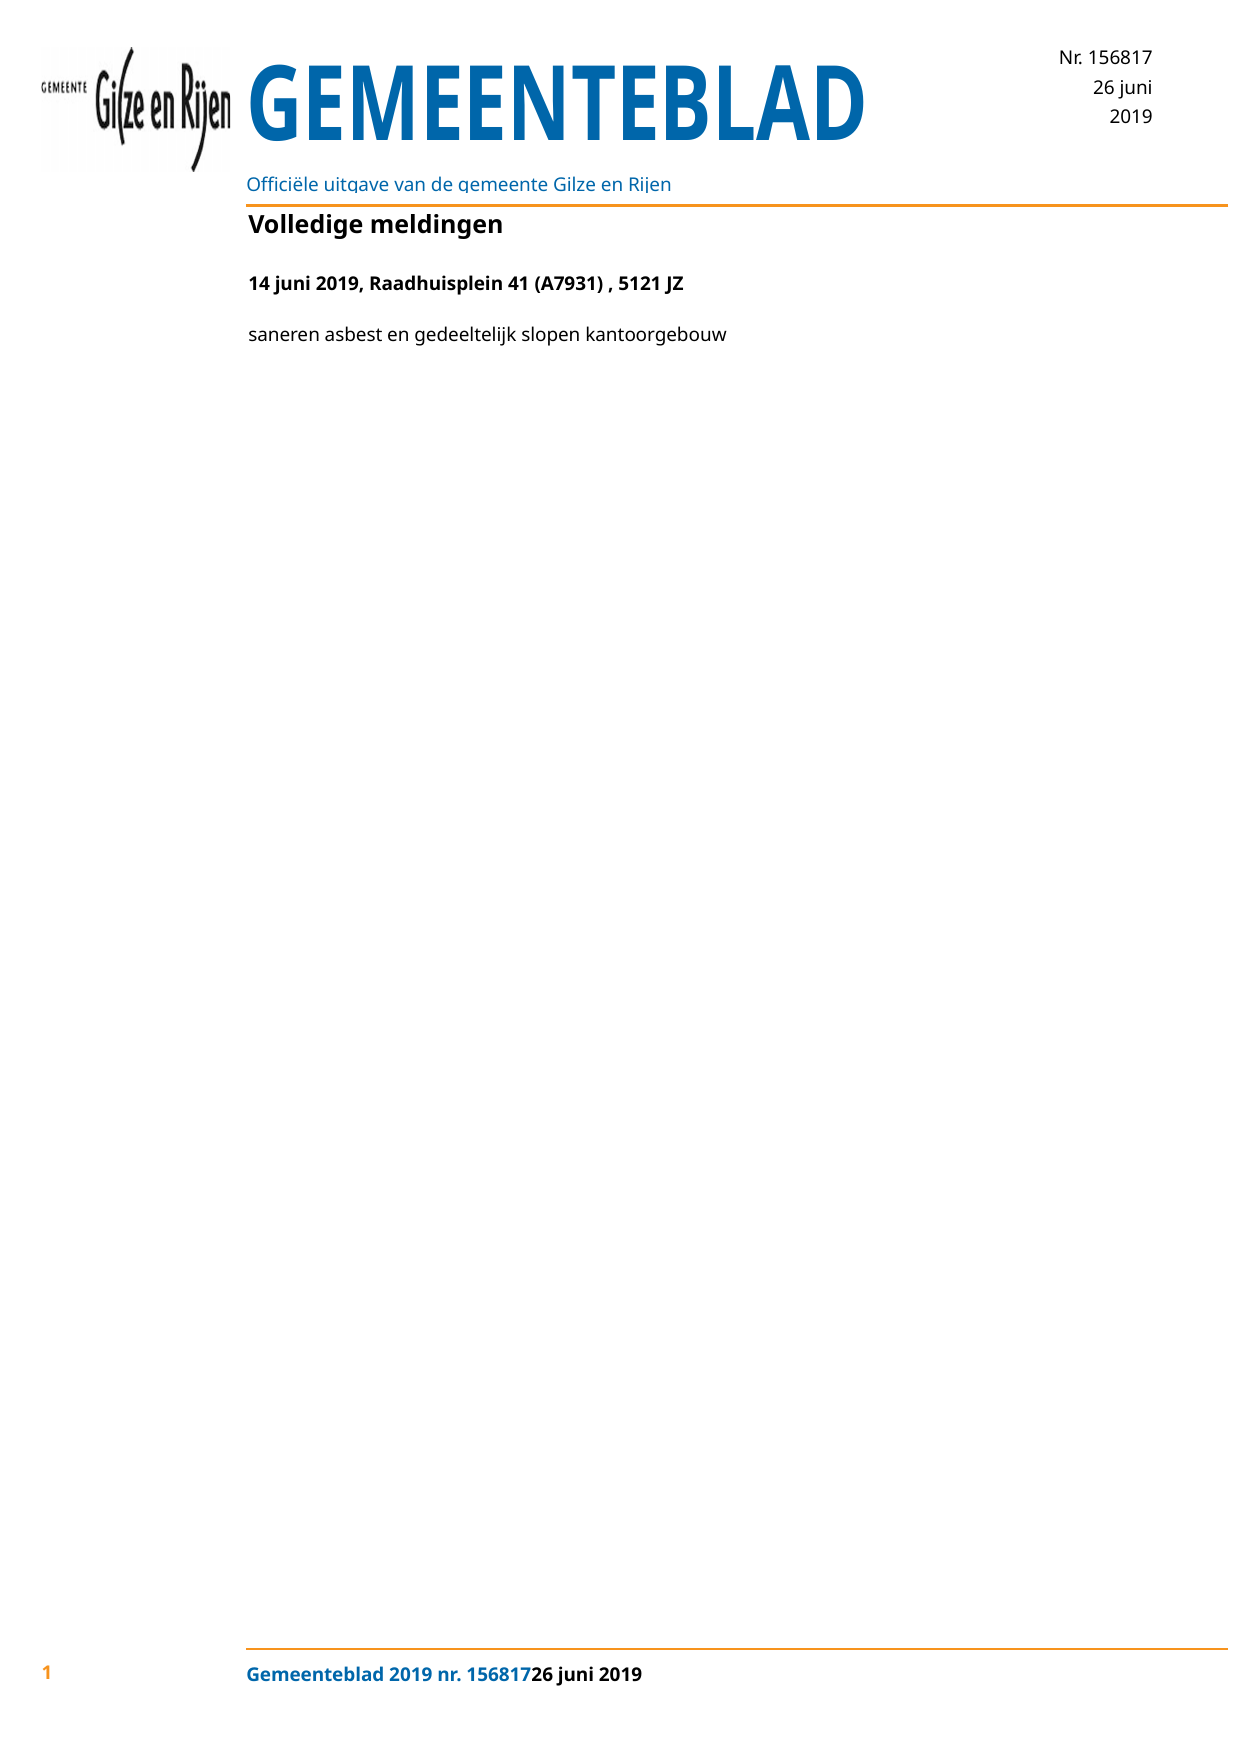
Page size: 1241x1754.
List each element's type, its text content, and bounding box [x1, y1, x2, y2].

text 14 juni 2019, Raadhuisplein 41 (A7931) , 5121 JZ [248, 270, 1152, 296]
text Volledige meldingen [248, 207, 1152, 241]
text saneren asbest en gedeeltelijk slopen kantoorgebouw [248, 321, 1152, 346]
picture [41, 47, 231, 172]
